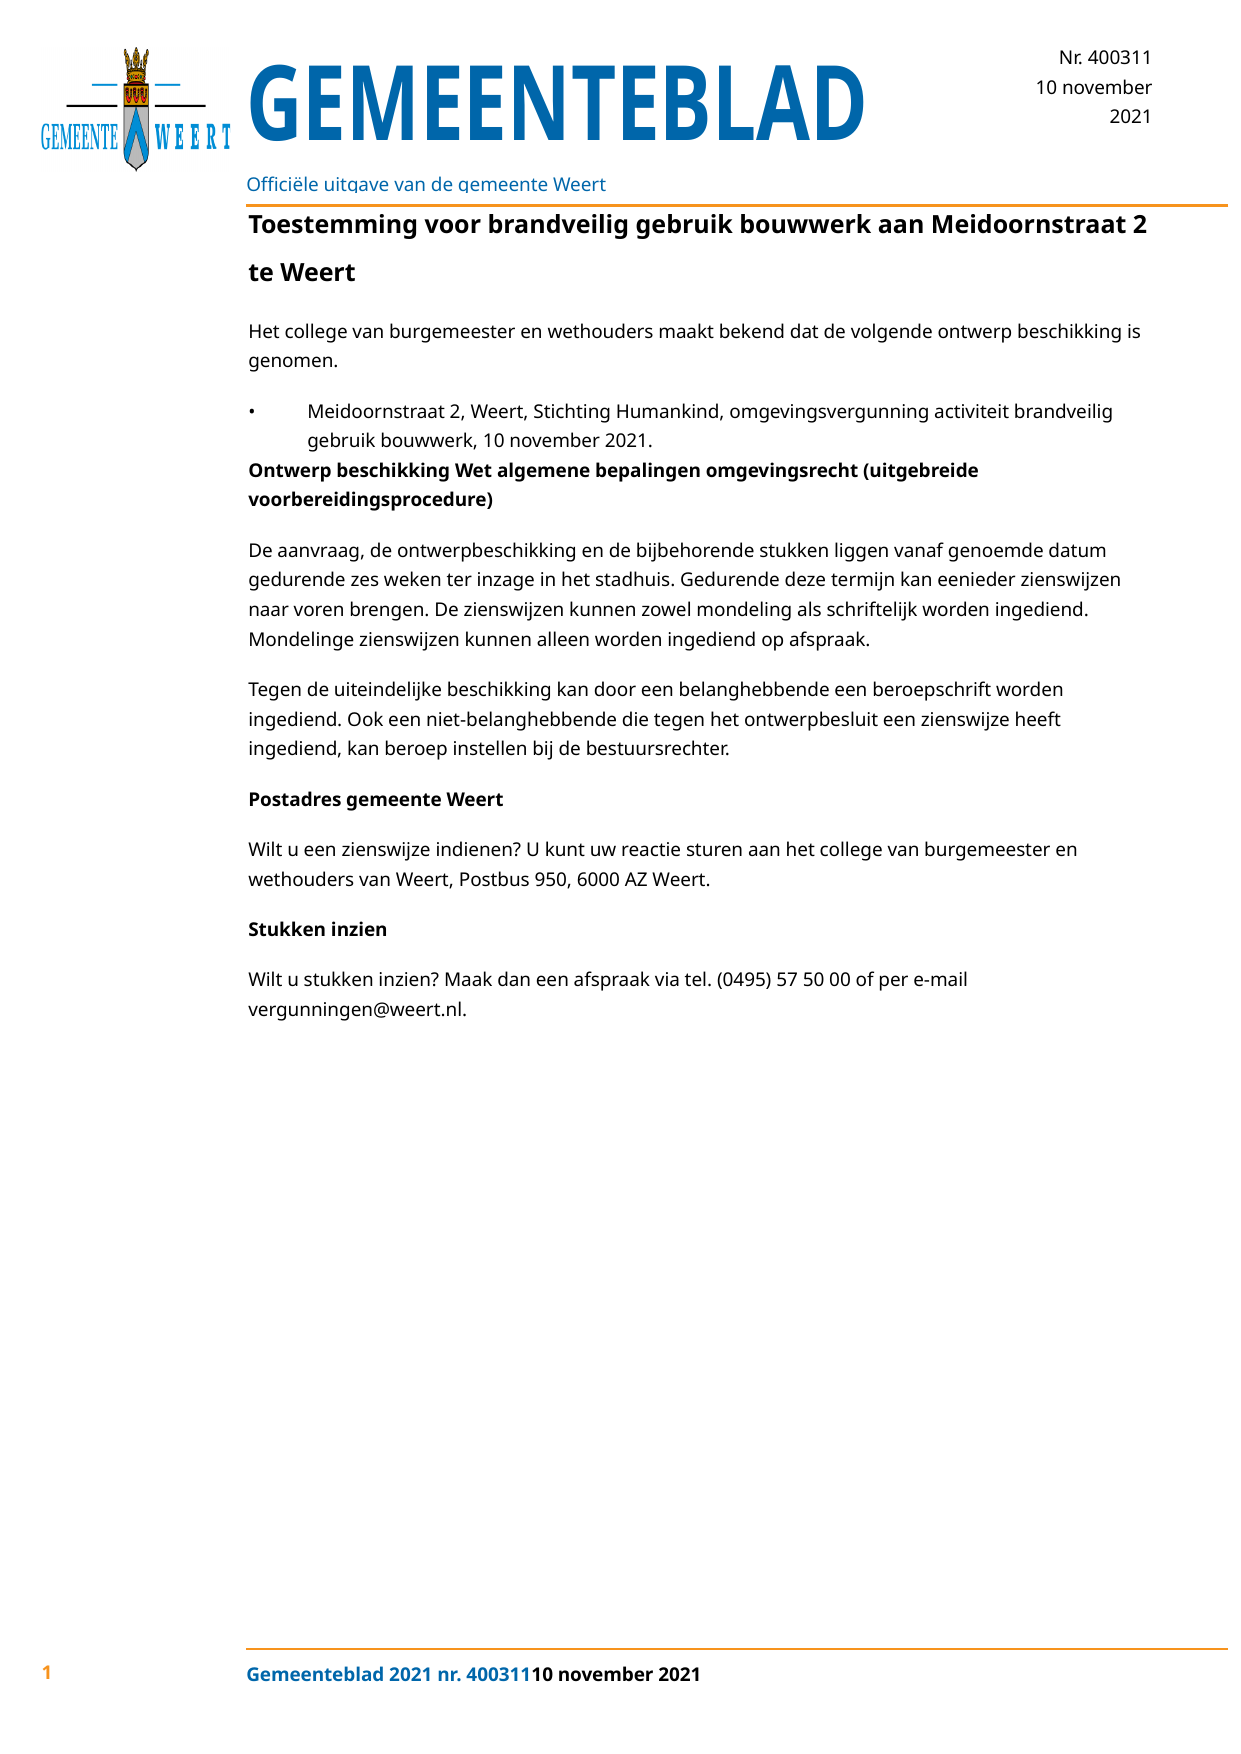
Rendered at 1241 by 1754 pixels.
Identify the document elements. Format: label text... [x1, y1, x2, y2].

picture [41, 47, 231, 172]
list Meidoornstraat 2, Weert, Stichting Humankind, omgevingsvergunning activiteit brandveilig gebruik bouwwerk, 10 november 2021. [248, 398, 1152, 453]
text Wilt u een zienswijze indienen? U kunt uw reactie sturen aan het college van burgemeester en wethouders van Weert, Postbus 950, 6000 AZ Weert. [248, 836, 1152, 892]
text Wilt u stukken inzien? Maak dan een afspraak via tel. (0495) 57 50 00 of per e-mail vergunningen@weert.nl. [248, 967, 1152, 1022]
text Het college van burgemeester en wethouders maakt bekend dat de volgende ontwerp beschikking is genomen. [248, 318, 1152, 373]
text Tegen de uiteindelijke beschikking kan door een belanghebbende een beroepschrift worden ingediend. Ook een niet-belanghebbende die tegen het ontwerpbesluit een zienswijze heeft ingediend, kan beroep instellen bij de bestuursrechter. [248, 676, 1152, 761]
text Ontwerp beschikking Wet algemene bepalingen omgevingsrecht (uitgebreide voorbereidingsprocedure) [248, 457, 1152, 512]
text Toestemming voor brandveilig gebruik bouwwerk aan Meidoornstraat 2 te Weert [248, 207, 1152, 288]
text Stukken inzien [248, 916, 1152, 942]
text De aanvraag, de ontwerpbeschikking en de bijbehorende stukken liggen vanaf genoemde datum gedurende zes weken ter inzage in het stadhuis. Gedurende deze termijn kan eenieder zienswijzen naar voren brengen. De zienswijzen kunnen zowel mondeling als schriftelijk worden ingediend. Mondelinge zienswijzen kunnen alleen worden ingediend op afspraak. [248, 537, 1152, 652]
text Postadres gemeente Weert [248, 786, 1152, 812]
